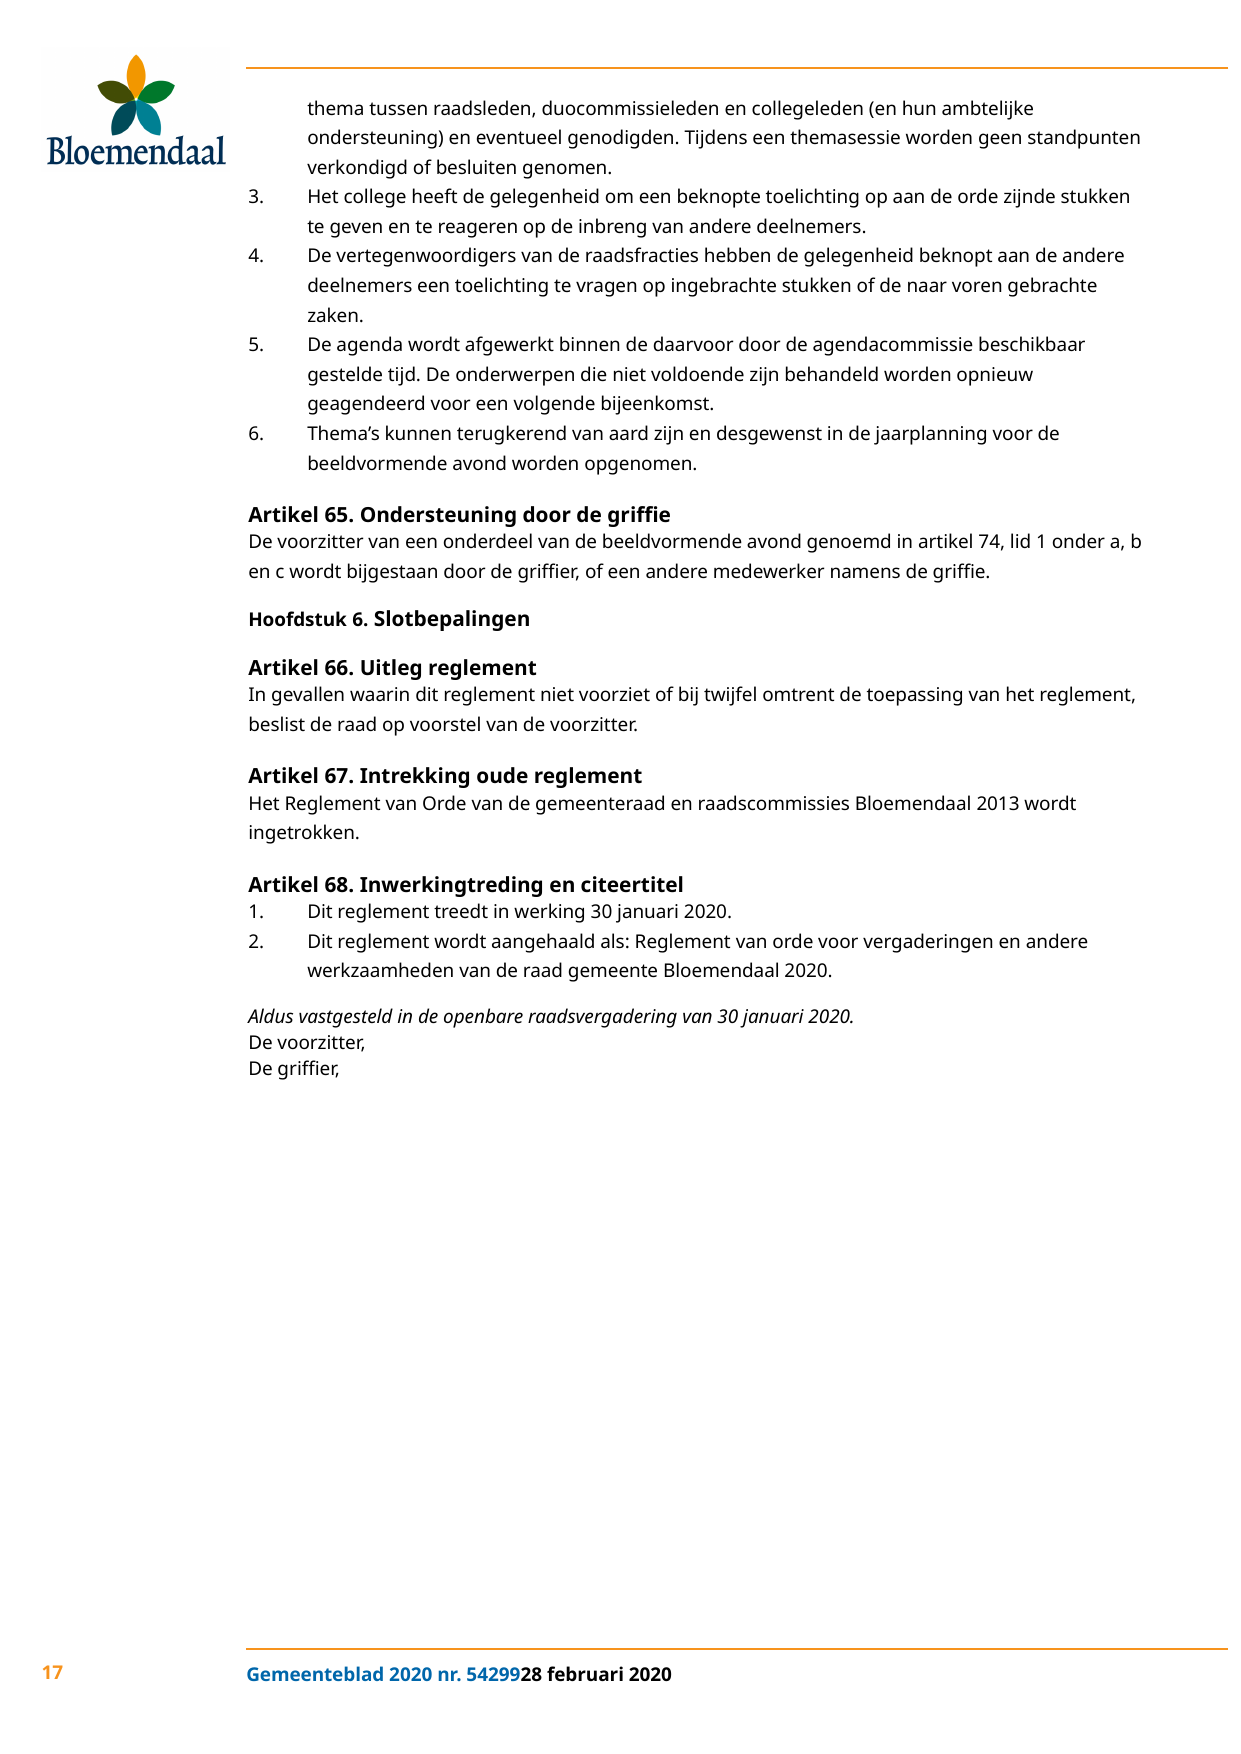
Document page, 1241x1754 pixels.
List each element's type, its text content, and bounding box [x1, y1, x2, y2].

text Artikel 65. Ondersteuning door de griffie [248, 500, 1152, 529]
text Het Reglement van Orde van de gemeenteraad en raadscommissies Bloemendaal 2013 wordt ingetrokken. [248, 790, 1152, 845]
list thema tussen raadsleden, duocommissieleden en collegeleden (en hun ambtelijke ondersteuning) en eventueel genodigden. Tijdens een themasessie worden geen standpunten verkondigd of besluiten genomen. [248, 95, 1152, 180]
text Artikel 67. Intrekking oude reglement [248, 762, 1152, 790]
list Het college heeft de gelegenheid om een beknopte toelichting op aan de orde zijnde stukken te geven en te reageren op de inbreng van andere deelnemers. [248, 183, 1152, 239]
list Dit reglement wordt aangehaald als: Reglement van orde voor vergaderingen en andere werkzaamheden van de raad gemeente Bloemendaal 2020. [248, 928, 1152, 983]
text Artikel 68. Inwerkingtreding en citeertitel [248, 870, 1152, 898]
text De griffier, [248, 1055, 1152, 1080]
text De voorzitter van een onderdeel van de beeldvormende avond genoemd in artikel 74, lid 1 onder a, b en c wordt bijgestaan door de griffier, of een andere medewerker namens de griffie. [248, 529, 1152, 584]
picture [41, 47, 231, 172]
text In gevallen waarin dit reglement niet voorziet of bij twijfel omtrent de toepassing van het reglement, beslist de raad op voorstel van de voorzitter. [248, 682, 1152, 737]
list Thema’s kunnen terugkerend van aard zijn en desgewenst in de jaarplanning voor de beeldvormende avond worden opgenomen. [248, 420, 1152, 476]
text Aldus vastgesteld in de openbare raadsvergadering van 30 januari 2020. [248, 1003, 1152, 1029]
text Artikel 66. Uitleg reglement [248, 653, 1152, 682]
text De voorzitter, [248, 1029, 1152, 1055]
list De vertegenwoordigers van de raadsfracties hebben de gelegenheid beknopt aan de andere deelnemers een toelichting te vragen op ingebrachte stukken of de naar voren gebrachte zaken. [248, 243, 1152, 328]
list De agenda wordt afgewerkt binnen de daarvoor door de agendacommissie beschikbaar gestelde tijd. De onderwerpen die niet voldoende zijn behandeld worden opnieuw geagendeerd voor een volgende bijeenkomst. [248, 331, 1152, 416]
text Hoofdstuk 6. Slotbepalingen [248, 604, 1152, 632]
list Dit reglement treedt in werking 30 januari 2020. [248, 898, 1152, 924]
